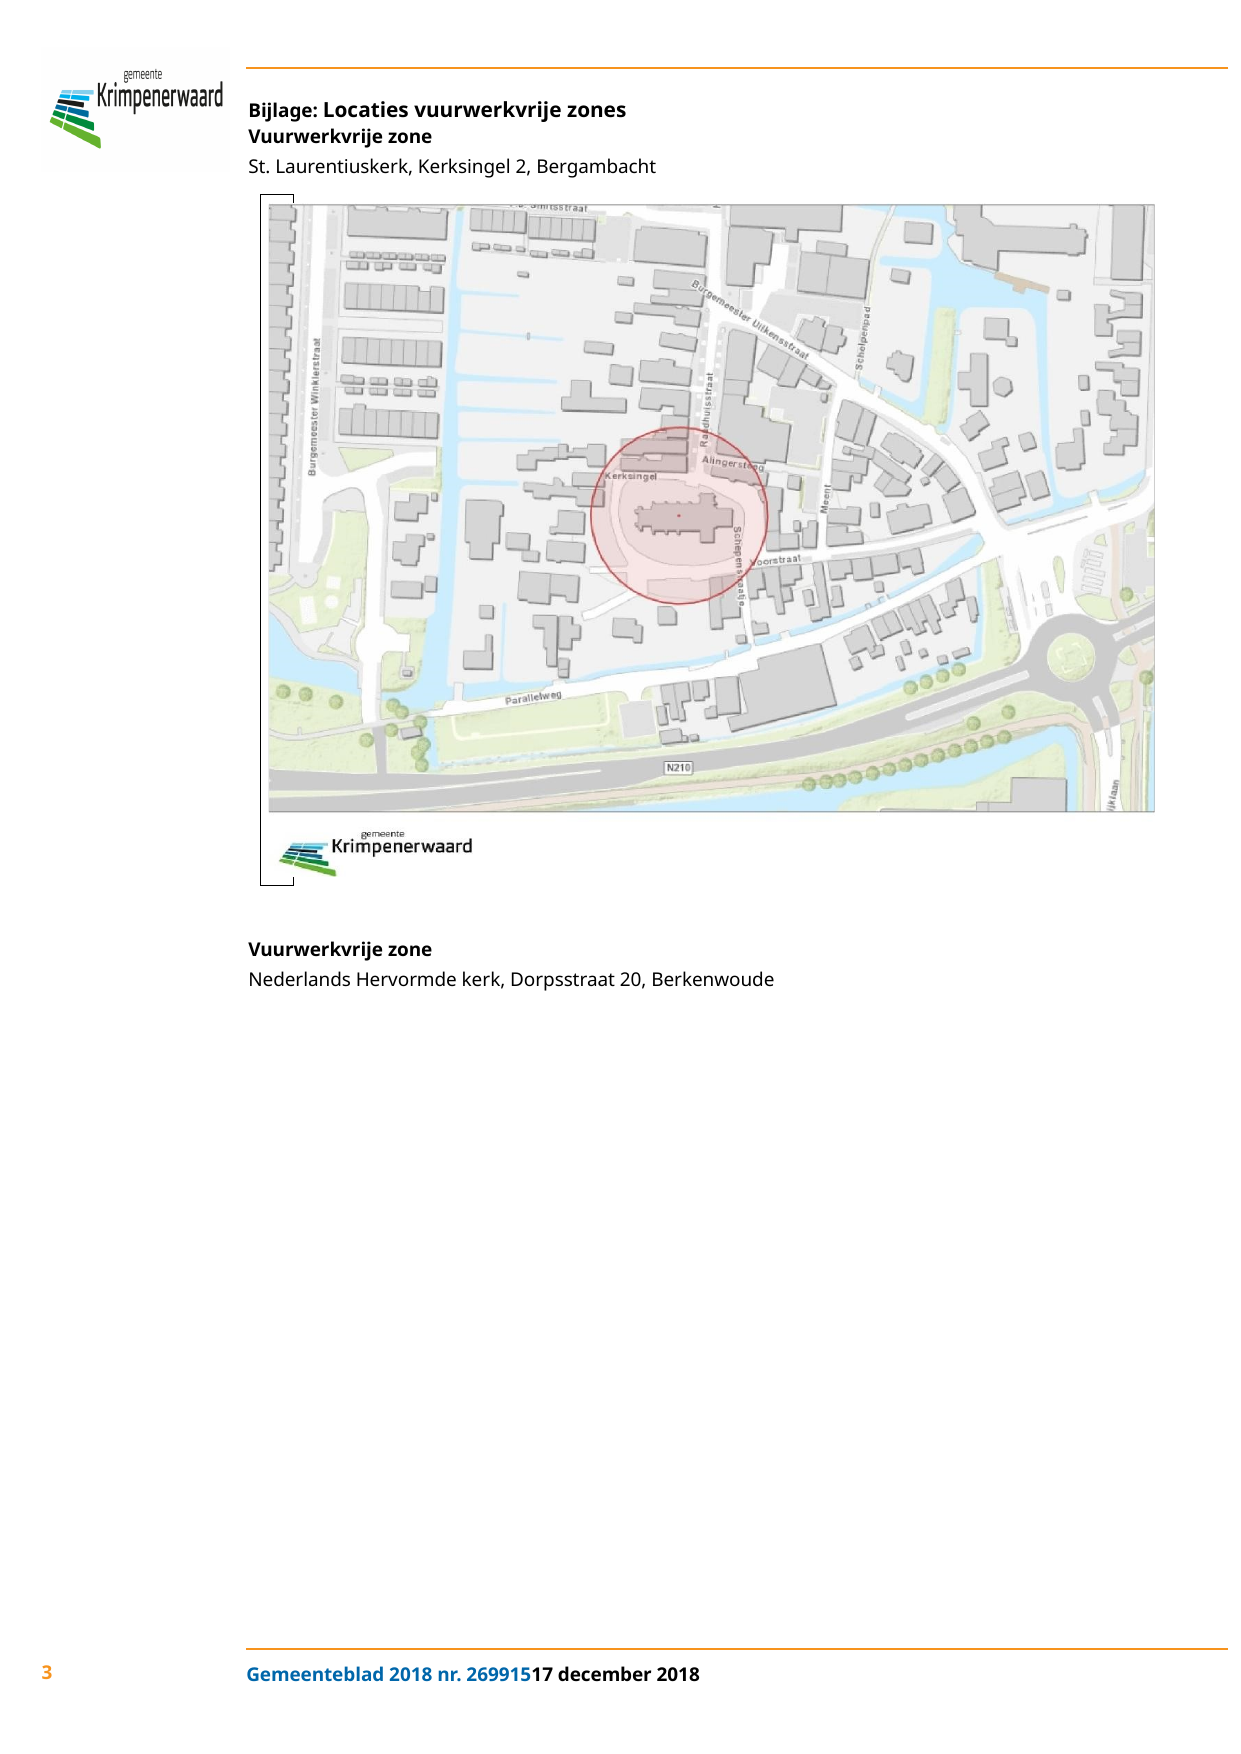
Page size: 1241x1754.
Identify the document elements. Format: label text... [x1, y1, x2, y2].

text Bijlage: Locaties vuurwerkvrije zones [248, 95, 1152, 123]
text Vuurwerkvrije zone [248, 936, 1152, 962]
picture [41, 47, 231, 172]
picture [268, 203, 1155, 877]
text St. Laurentiuskerk, Kerksingel 2, Bergambacht [248, 153, 1152, 179]
text Vuurwerkvrije zone [248, 123, 1152, 149]
text Nederlands Hervormde kerk, Dorpsstraat 20, Berkenwoude [248, 966, 1152, 992]
